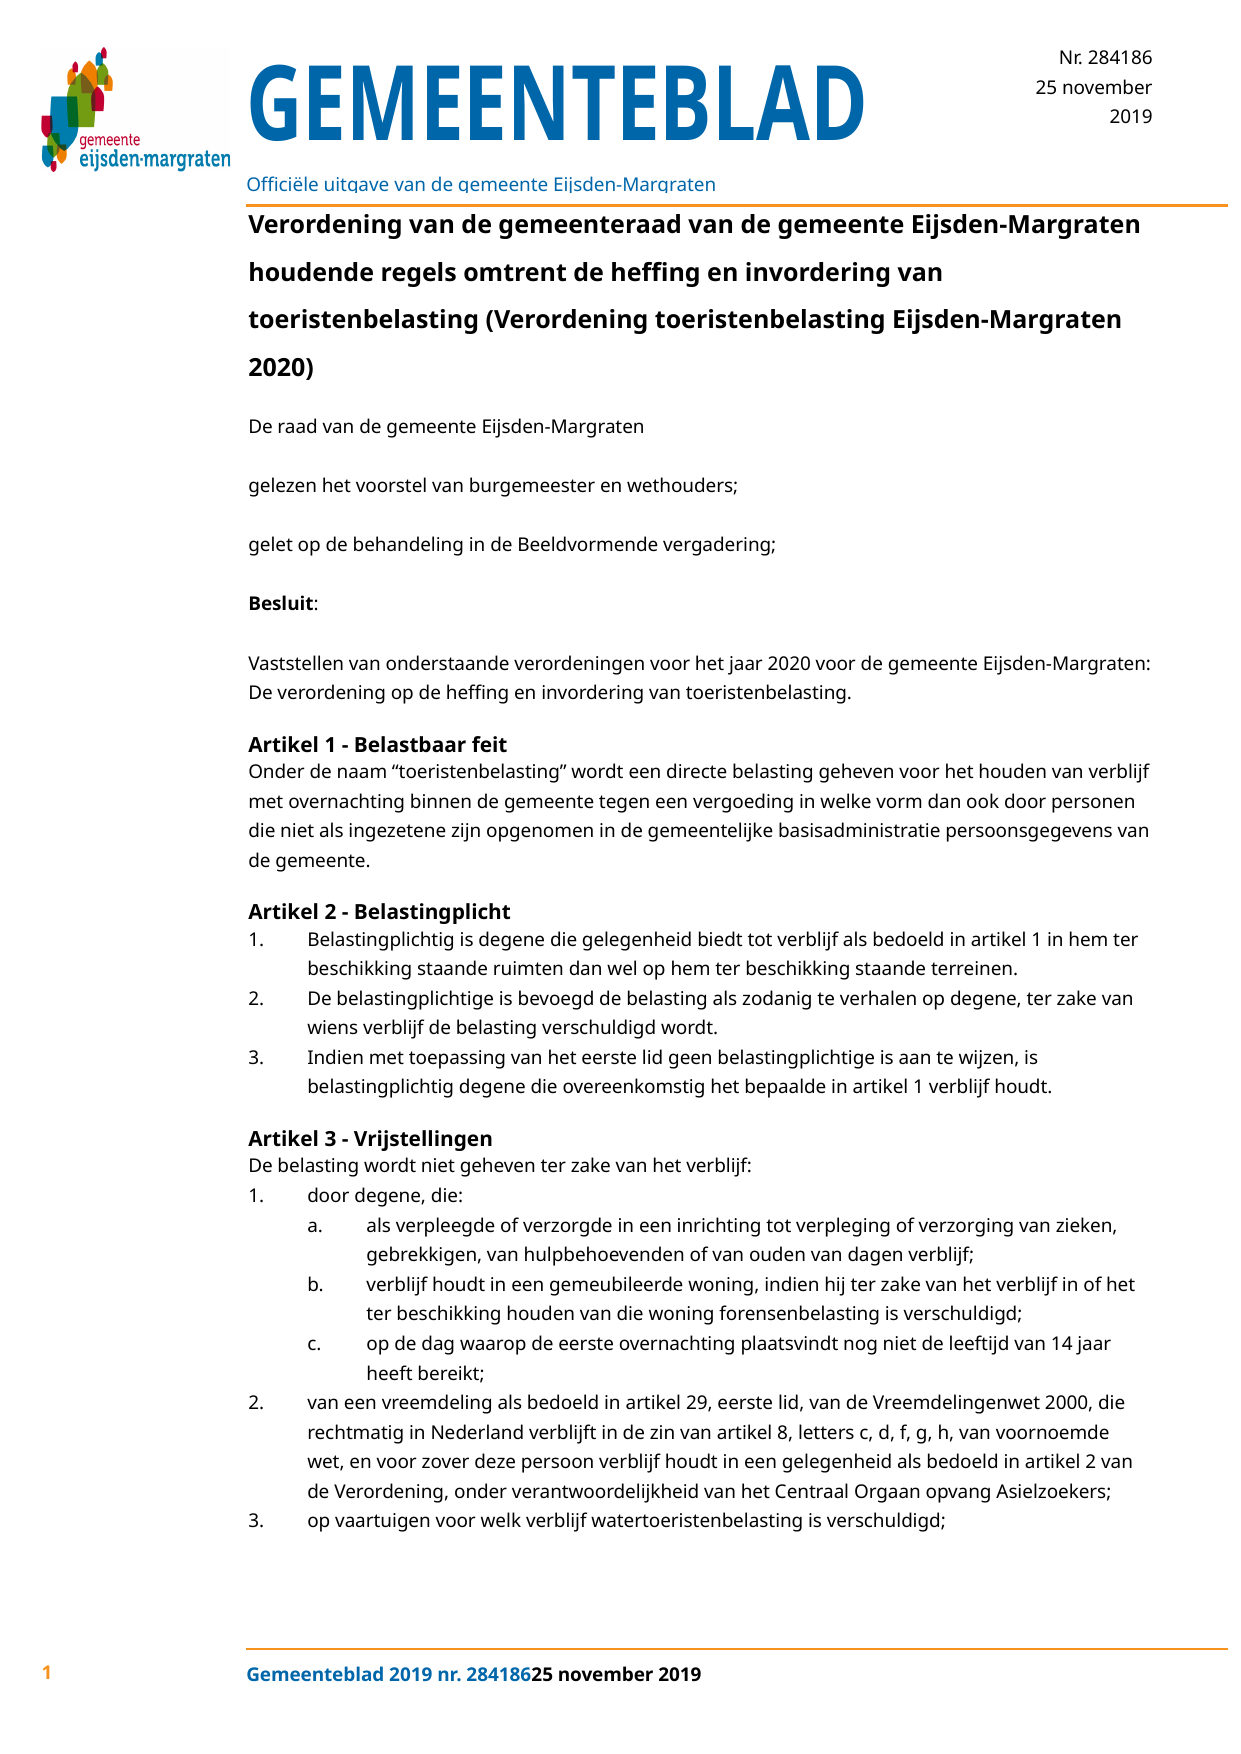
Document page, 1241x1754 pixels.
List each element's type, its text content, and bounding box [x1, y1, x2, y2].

list De belastingplichtige is bevoegd de belasting als zodanig te verhalen op degene, ter zake van wiens verblijf de belasting verschuldigd wordt. [248, 985, 1152, 1040]
text Onder de naam “toeristenbelasting” wordt een directe belasting geheven voor het houden van verblijf met overnachting binnen de gemeente tegen een vergoeding in welke vorm dan ook door personen die niet als ingezetene zijn opgenomen in de gemeentelijke basisadministratie persoonsgegevens van de gemeente. [248, 758, 1152, 873]
list op de dag waarop de eerste overnachting plaatsvindt nog niet de leeftijd van 14 jaar heeft bereikt; [307, 1330, 1152, 1385]
list van een vreemdeling als bedoeld in artikel 29, eerste lid, van de Vreemdelingenwet 2000, die rechtmatig in Nederland verblijft in de zin van artikel 8, letters c, d, f, g, h, van voornoemde wet, en voor zover deze persoon verblijf houdt in een gelegenheid als bedoeld in artikel 2 van de Verordening, onder verantwoordelijkheid van het Centraal Orgaan opvang Asielzoekers; [248, 1389, 1152, 1504]
list als verpleegde of verzorgde in een inrichting tot verpleging of verzorging van zieken, gebrekkigen, van hulpbehoevenden of van ouden van dagen verblijf; [307, 1212, 1152, 1267]
text De belasting wordt niet geheven ter zake van het verblijf: [248, 1153, 1152, 1178]
list Indien met toepassing van het eerste lid geen belastingplichtige is aan te wijzen, is belastingplichtig degene die overeenkomstig het bepaalde in artikel 1 verblijf houdt. [248, 1044, 1152, 1099]
text Artikel 3 - Vrijstellingen [248, 1124, 1152, 1153]
list Belastingplichtig is degene die gelegenheid biedt tot verblijf als bedoeld in artikel 1 in hem ter beschikking staande ruimten dan wel op hem ter beschikking staande terreinen. [248, 926, 1152, 981]
text gelet op de behandeling in de Beeldvormende vergadering; [248, 531, 1152, 557]
text De verordening op de heffing en invordering van toeristenbelasting. [248, 679, 1152, 705]
list door degene, die: [248, 1182, 1152, 1208]
text Verordening van de gemeenteraad van de gemeente Eijsden-Margraten houdende regels omtrent de heffing en invordering van toeristenbelasting (Verordening toeristenbelasting Eijsden-Margraten 2020) [248, 207, 1152, 384]
list op vaartuigen voor welk verblijf watertoeristenbelasting is verschuldigd; [248, 1508, 1152, 1533]
text Artikel 2 - Belastingplicht [248, 897, 1152, 926]
text gelezen het voorstel van burgemeester en wethouders; [248, 472, 1152, 498]
text De raad van de gemeente Eijsden-Margraten [248, 413, 1152, 439]
list verblijf houdt in een gemeubileerde woning, indien hij ter zake van het verblijf in of het ter beschikking houden van die woning forensenbelasting is verschuldigd; [307, 1271, 1152, 1326]
text Artikel 1 - Belastbaar feit [248, 730, 1152, 758]
text Besluit: [248, 591, 1152, 616]
text Vaststellen van onderstaande verordeningen voor het jaar 2020 voor de gemeente Eijsden-Margraten: [248, 650, 1152, 676]
picture [41, 47, 231, 172]
